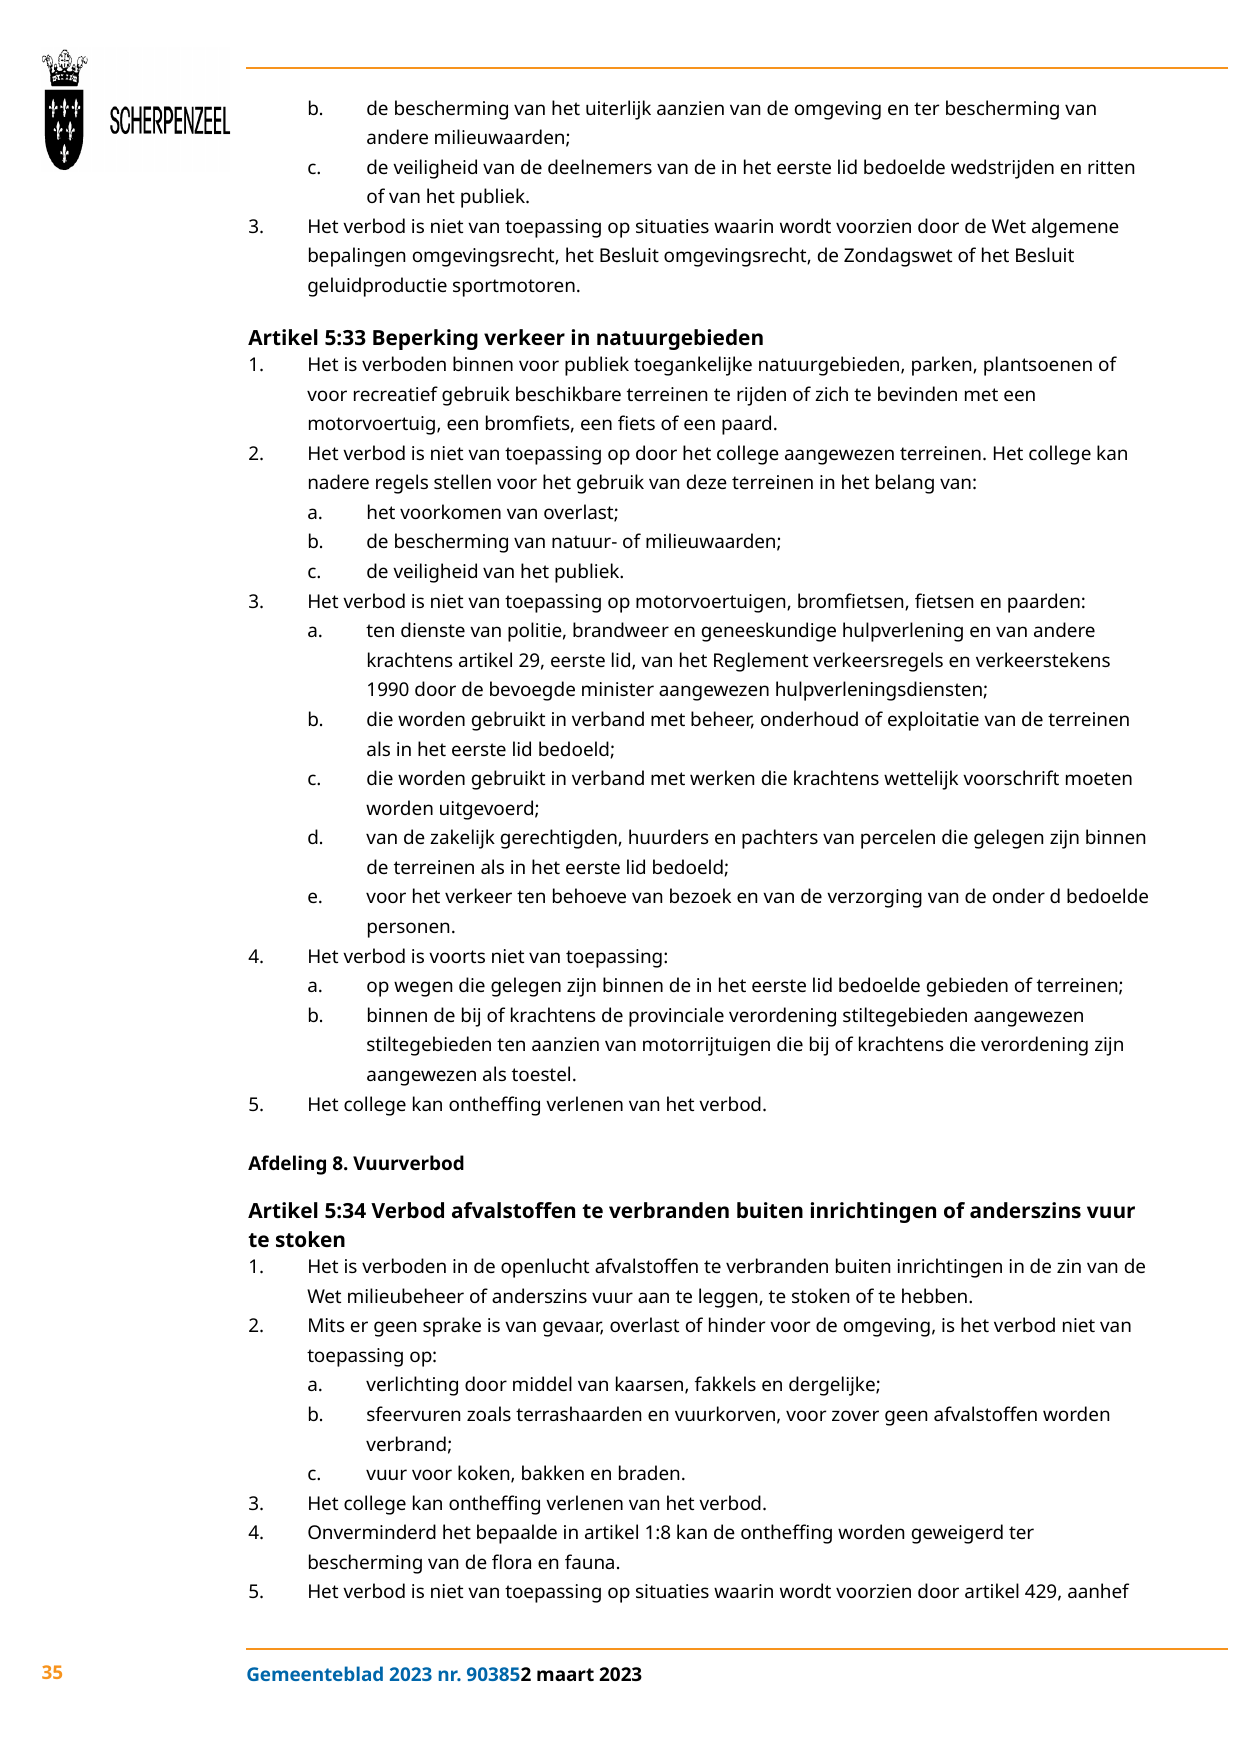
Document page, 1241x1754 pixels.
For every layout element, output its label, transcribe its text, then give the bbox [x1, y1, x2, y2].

list van de zakelijk gerechtigden, huurders en pachters van percelen die gelegen zijn binnen de terreinen als in het eerste lid bedoeld; [307, 824, 1152, 880]
list Het verbod is niet van toepassing op situaties waarin wordt voorzien door de Wet algemene bepalingen omgevingsrecht, het Besluit omgevingsrecht, de Zondagswet of het Besluit geluidproductie sportmotoren. [248, 213, 1152, 298]
text Artikel 5:34 Verbod afvalstoffen te verbranden buiten inrichtingen of anderszins vuur te stoken [248, 1196, 1152, 1253]
list sfeervuren zoals terrashaarden en vuurkorven, voor zover geen afvalstoffen worden verbrand; [307, 1401, 1152, 1457]
picture [41, 47, 231, 172]
list de veiligheid van het publiek. [307, 558, 1152, 584]
list Het verbod is niet van toepassing op door het college aangewezen terreinen. Het college kan nadere regels stellen voor het gebruik van deze terreinen in het belang van: [248, 440, 1152, 495]
list de bescherming van natuur- of milieuwaarden; [307, 529, 1152, 554]
list Het is verboden binnen voor publiek toegankelijke natuurgebieden, parken, plantsoenen of voor recreatief gebruik beschikbare terreinen te rijden of zich te bevinden met een motorvoertuig, een bromfiets, een fiets of een paard. [248, 351, 1152, 436]
list die worden gebruikt in verband met werken die krachtens wettelijk voorschrift moeten worden uitgevoerd; [307, 765, 1152, 821]
list vuur voor koken, bakken en braden. [307, 1460, 1152, 1486]
list Het college kan ontheffing verlenen van het verbod. [248, 1091, 1152, 1116]
list het voorkomen van overlast; [307, 499, 1152, 525]
list ten dienste van politie, brandweer en geneeskundige hulpverlening en van andere krachtens artikel 29, eerste lid, van het Reglement verkeersregels en verkeerstekens 1990 door de bevoegde minister aangewezen hulpverleningsdiensten; [307, 617, 1152, 702]
list Onverminderd het bepaalde in artikel 1:8 kan de ontheffing worden geweigerd ter bescherming van de flora en fauna. [248, 1519, 1152, 1575]
list Het verbod is voorts niet van toepassing: [248, 943, 1152, 968]
list die worden gebruikt in verband met beheer, onderhoud of exploitatie van de terreinen als in het eerste lid bedoeld; [307, 706, 1152, 761]
list Het college kan ontheffing verlenen van het verbod. [248, 1490, 1152, 1516]
list Het is verboden in de openlucht afvalstoffen te verbranden buiten inrichtingen in de zin van de Wet milieubeheer of anderszins vuur aan te leggen, te stoken of te hebben. [248, 1253, 1152, 1309]
list Het verbod is niet van toepassing op situaties waarin wordt voorzien door artikel 429, aanhef [248, 1579, 1152, 1604]
list op wegen die gelegen zijn binnen de in het eerste lid bedoelde gebieden of terreinen; [307, 972, 1152, 998]
list de veiligheid van de deelnemers van de in het eerste lid bedoelde wedstrijden en ritten of van het publiek. [307, 154, 1152, 209]
list voor het verkeer ten behoeve van bezoek en van de verzorging van de onder d bedoelde personen. [307, 884, 1152, 939]
list verlichting door middel van kaarsen, fakkels en dergelijke; [307, 1372, 1152, 1397]
list Mits er geen sprake is van gevaar, overlast of hinder voor de omgeving, is het verbod niet van toepassing op: [248, 1312, 1152, 1368]
list Het verbod is niet van toepassing op motorvoertuigen, bromfietsen, fietsen en paarden: [248, 588, 1152, 613]
list binnen de bij of krachtens de provinciale verordening stiltegebieden aangewezen stiltegebieden ten aanzien van motorrijtuigen die bij of krachtens die verordening zijn aangewezen als toestel. [307, 1002, 1152, 1087]
text Afdeling 8. Vuurverbod [248, 1150, 1152, 1176]
list de bescherming van het uiterlijk aanzien van de omgeving en ter bescherming van andere milieuwaarden; [307, 95, 1152, 150]
text Artikel 5:33 Beperking verkeer in natuurgebieden [248, 323, 1152, 351]
